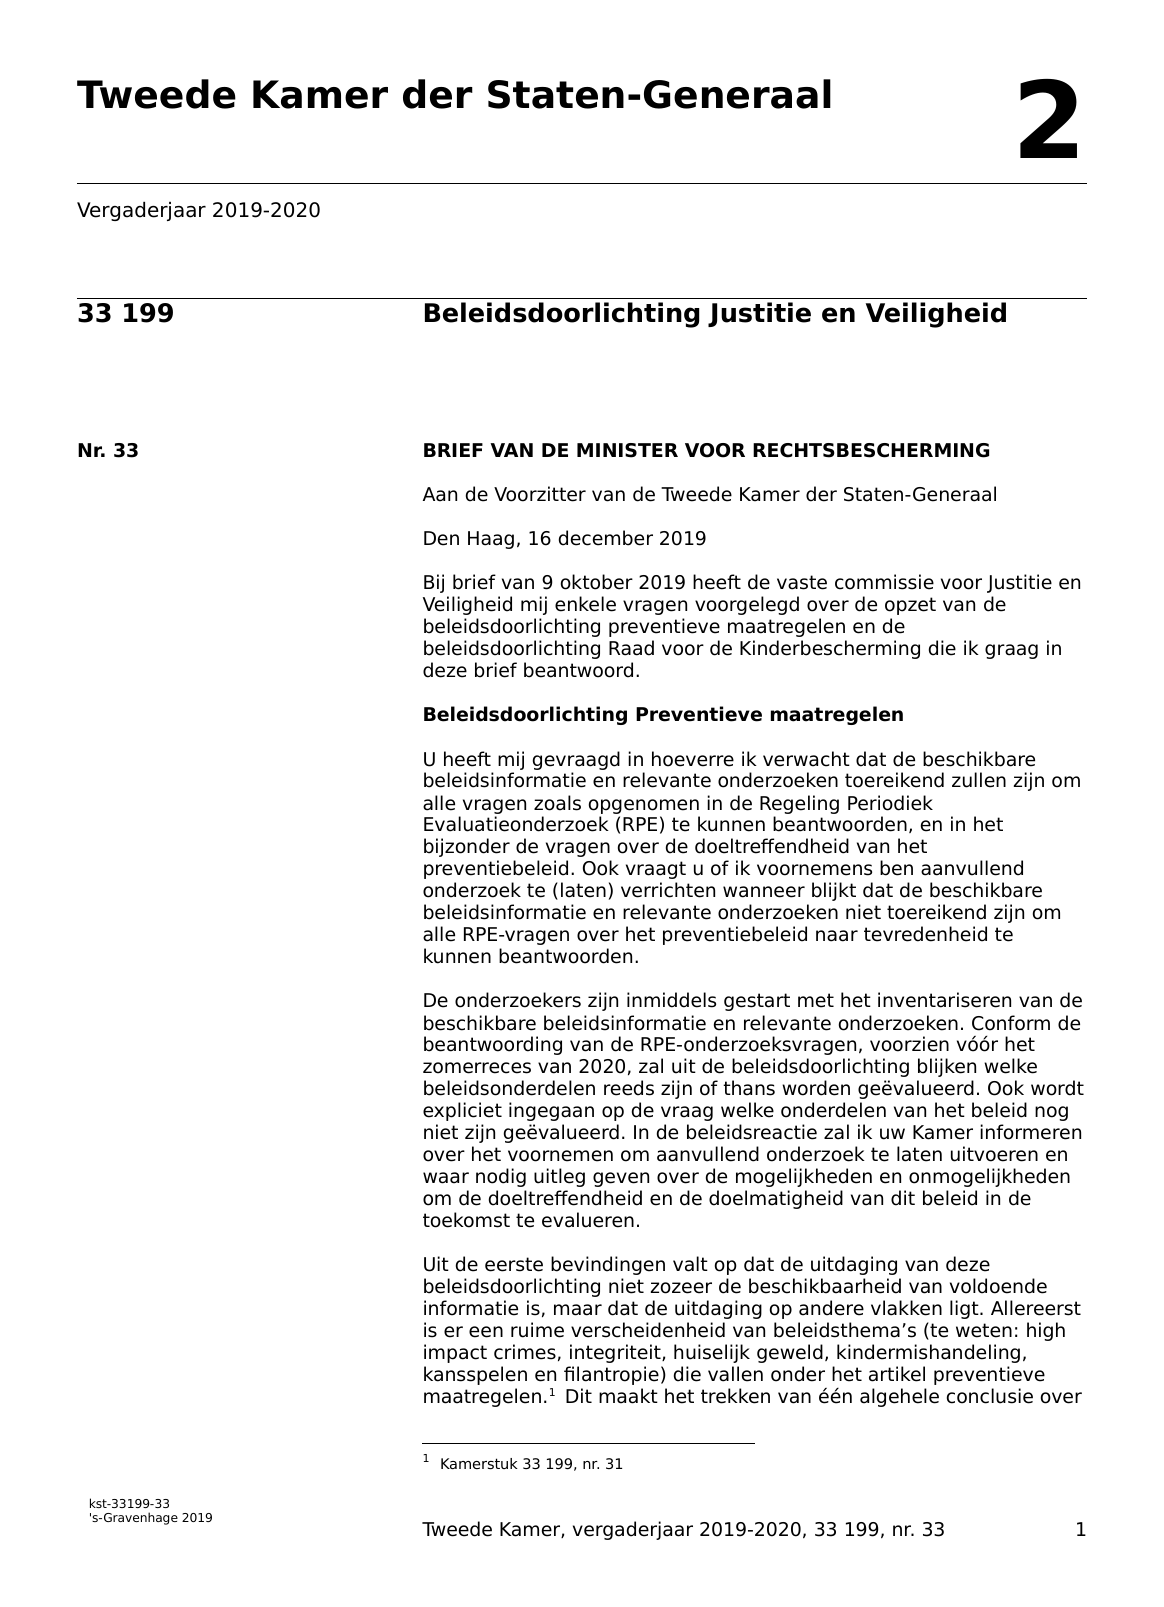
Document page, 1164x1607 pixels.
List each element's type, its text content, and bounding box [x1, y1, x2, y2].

table_cell Vergaderjaar 2019-2020 [77, 184, 1087, 298]
text Bij brief van 9 oktober 2019 heeft de vaste commissie voor Justitie en Veiligheid mij enkele vragen voorgelegd over de opzet van de beleidsdoorlichting preventieve maatregelen en de beleidsdoorlichting Raad voor de Kinderbescherming die ik graag in deze brief beantwoord. [422, 572, 1087, 682]
subtitle 33 199 Beleidsdoorlichting Justitie en Veiligheid [77, 299, 1087, 329]
text Den Haag, 16 december 2019 [422, 528, 1087, 550]
text De onderzoekers zijn inmiddels gestart met het inventariseren van de beschikbare beleidsinformatie en relevante onderzoeken. Conform de beantwoording van de RPE-onderzoeksvragen, voorzien vóór het zomerreces van 2020, zal uit de beleidsdoorlichting blijken welke beleidsonderdelen reeds zijn of thans worden geëvalueerd. Ook wordt expliciet ingegaan op de vraag welke onderdelen van het beleid nog niet zijn geëvalueerd. In de beleidsreactie zal ik uw Kamer informeren over het voornemen om aanvullend onderzoek te laten uitvoeren en waar nodig uitleg geven over de mogelijkheden en onmogelijkheden om de doeltreffendheid en de doelmatigheid van dit beleid in de toekomst te evalueren. [422, 990, 1087, 1232]
table_header 2 [886, 59, 1087, 183]
text Aan de Voorzitter van de Tweede Kamer der Staten-Generaal [422, 484, 1087, 506]
text U heeft mij gevraagd in hoeverre ik verwacht dat de beschikbare beleidsinformatie en relevante onderzoeken toereikend zullen zijn om alle vragen zoals opgenomen in de Regeling Periodiek Evaluatieonderzoek (RPE) te kunnen beantwoorden, en in het bijzonder de vragen over de doeltreffendheid van het preventiebeleid. Ook vraagt u of ik voornemens ben aanvullend onderzoek te (laten) verrichten wanneer blijkt dat de beschikbare beleidsinformatie en relevante onderzoeken niet toereikend zijn om alle RPE-vragen over het preventiebeleid naar tevredenheid te kunnen beantwoorden. [422, 748, 1087, 968]
subtitle Beleidsdoorlichting Preventieve maatregelen [422, 704, 1087, 726]
text Uit de eerste bevindingen valt op dat de uitdaging van deze beleidsdoorlichting niet zozeer de beschikbaarheid van voldoende informatie is, maar dat de uitdaging op andere vlakken ligt. Allereerst is er een ruime verscheidenheid van beleidsthema’s (te weten: high impact crimes, integriteit, huiselijk geweld, kindermishandeling, kansspelen en filantropie) die vallen onder het artikel preventieve maatregelen. Dit maakt het trekken van één algehele conclusie over [422, 1254, 1087, 1408]
text kst-33199-33 [88, 1497, 323, 1511]
text Kamerstuk 33 199, nr. 31 [422, 1452, 1087, 1474]
subtitle Nr. 33 BRIEF VAN DE MINISTER VOOR RECHTSBESCHERMING [77, 440, 1087, 462]
text 's-Gravenhage 2019 [88, 1511, 323, 1525]
table_header Tweede Kamer der Staten-Generaal [77, 59, 886, 183]
